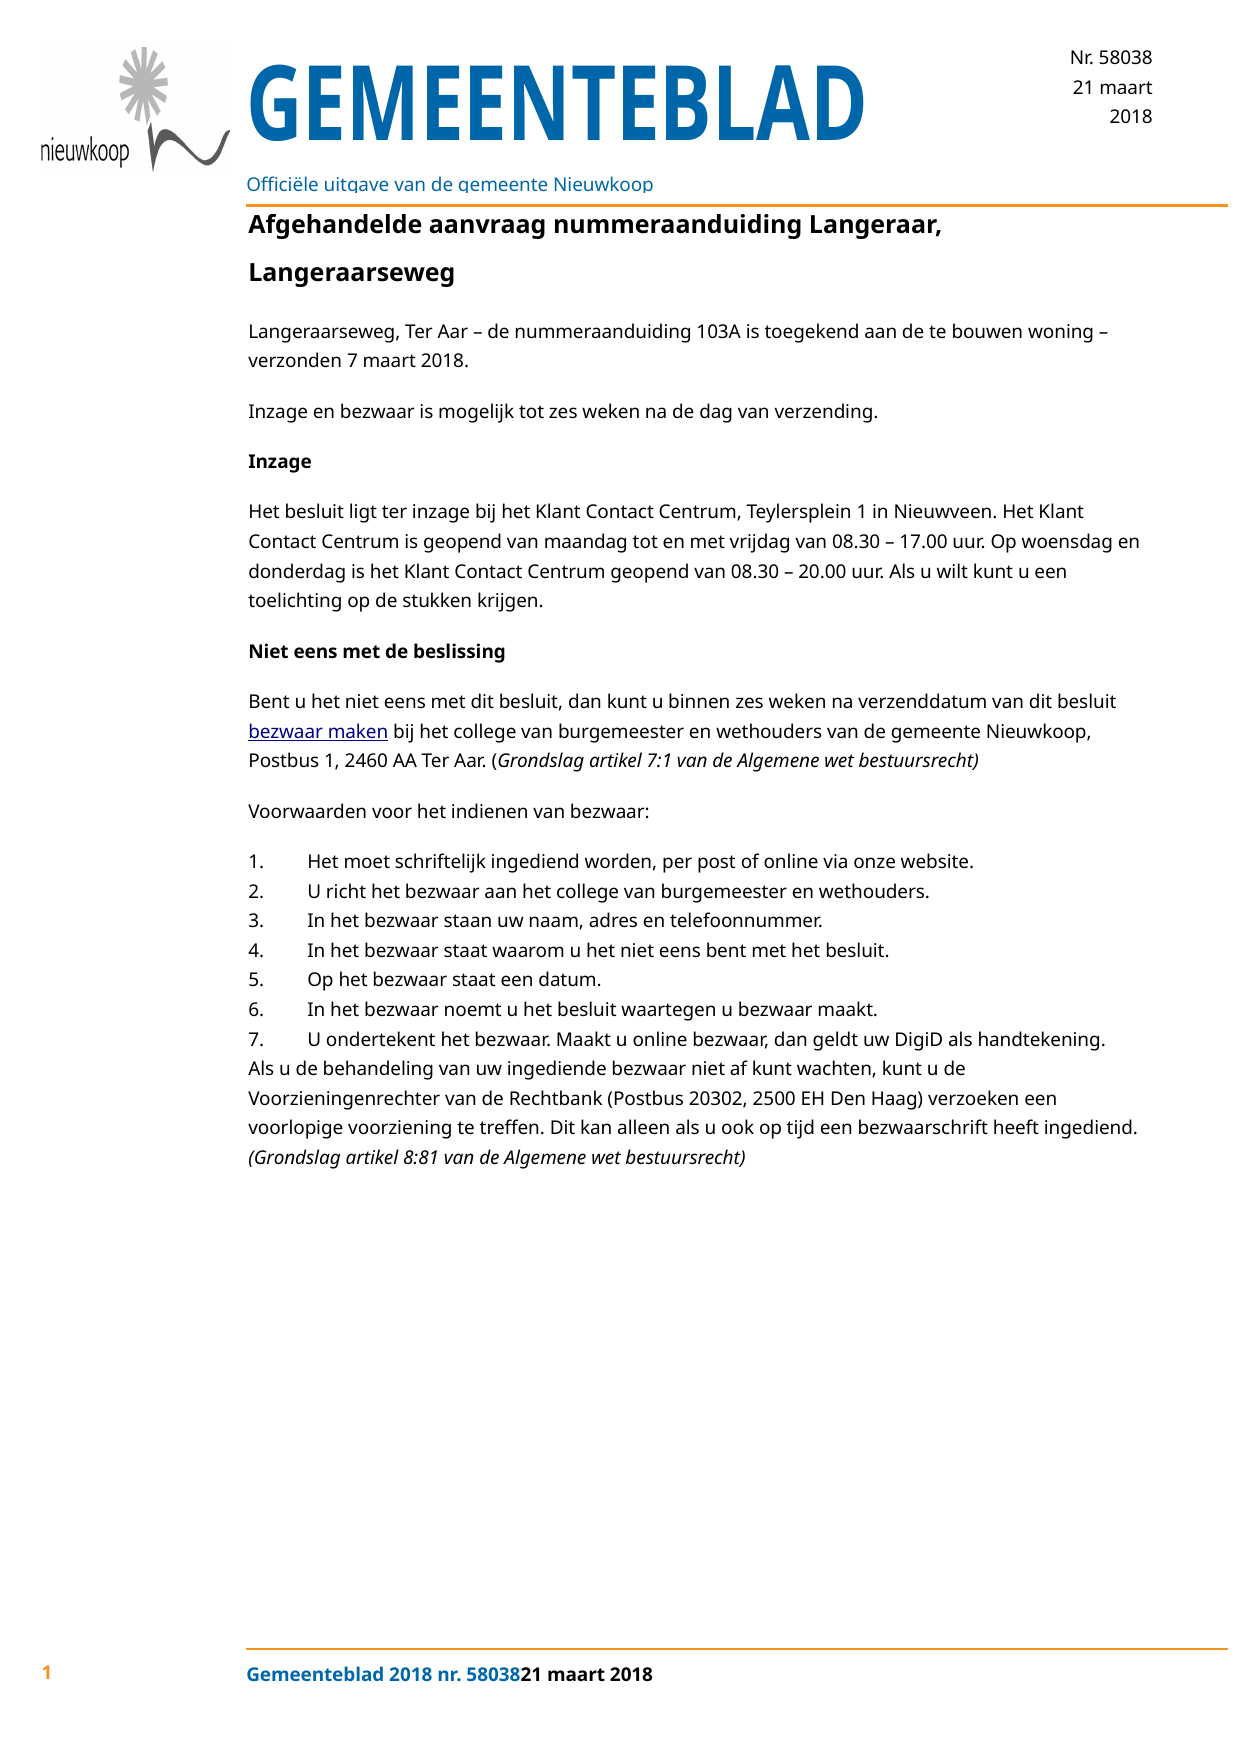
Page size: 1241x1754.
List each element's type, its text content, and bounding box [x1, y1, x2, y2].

list U ondertekent het bezwaar. Maakt u online bezwaar, dan geldt uw DigiD als handtekening. [248, 1026, 1152, 1052]
text Inzage [248, 448, 1152, 474]
text Niet eens met de beslissing [248, 638, 1152, 664]
list Het moet schriftelijk ingediend worden, per post of online via onze website. [248, 848, 1152, 874]
list Op het bezwaar staat een datum. [248, 967, 1152, 992]
text Afgehandelde aanvraag nummeraanduiding Langeraar, Langeraarseweg [248, 207, 1152, 288]
list In het bezwaar staan uw naam, adres en telefoonnummer. [248, 907, 1152, 933]
text Voorwaarden voor het indienen van bezwaar: [248, 798, 1152, 824]
picture [41, 47, 231, 172]
text Als u de behandeling van uw ingediende bezwaar niet af kunt wachten, kunt u de Voorzieningenrechter van de Rechtbank (Postbus 20302, 2500 EH Den Haag) verzoeken een voorlopige voorziening te treffen. Dit kan alleen als u ook op tijd een bezwaarschrift heeft ingediend. (Grondslag artikel 8:81 van de Algemene wet bestuursrecht) [248, 1055, 1152, 1170]
text Langeraarseweg, Ter Aar – de nummeraanduiding 103A is toegekend aan de te bouwen woning – verzonden 7 maart 2018. [248, 318, 1152, 373]
text Het besluit ligt ter inzage bij het Klant Contact Centrum, Teylersplein 1 in Nieuwveen. Het Klant Contact Centrum is geopend van maandag tot en met vrijdag van 08.30 – 17.00 uur. Op woensdag en donderdag is het Klant Contact Centrum geopend van 08.30 – 20.00 uur. Als u wilt kunt u een toelichting op de stukken krijgen. [248, 499, 1152, 613]
list U richt het bezwaar aan het college van burgemeester en wethouders. [248, 878, 1152, 904]
list In het bezwaar noemt u het besluit waartegen u bezwaar maakt. [248, 996, 1152, 1022]
list In het bezwaar staat waarom u het niet eens bent met het besluit. [248, 937, 1152, 963]
text Inzage en bezwaar is mogelijk tot zes weken na de dag van verzending. [248, 398, 1152, 424]
text Bent u het niet eens met dit besluit, dan kunt u binnen zes weken na verzenddatum van dit besluit bezwaar maken bij het college van burgemeester en wethouders van de gemeente Nieuwkoop, Postbus 1, 2460 AA Ter Aar. (Grondslag artikel 7:1 van de Algemene wet bestuursrecht) [248, 688, 1152, 773]
